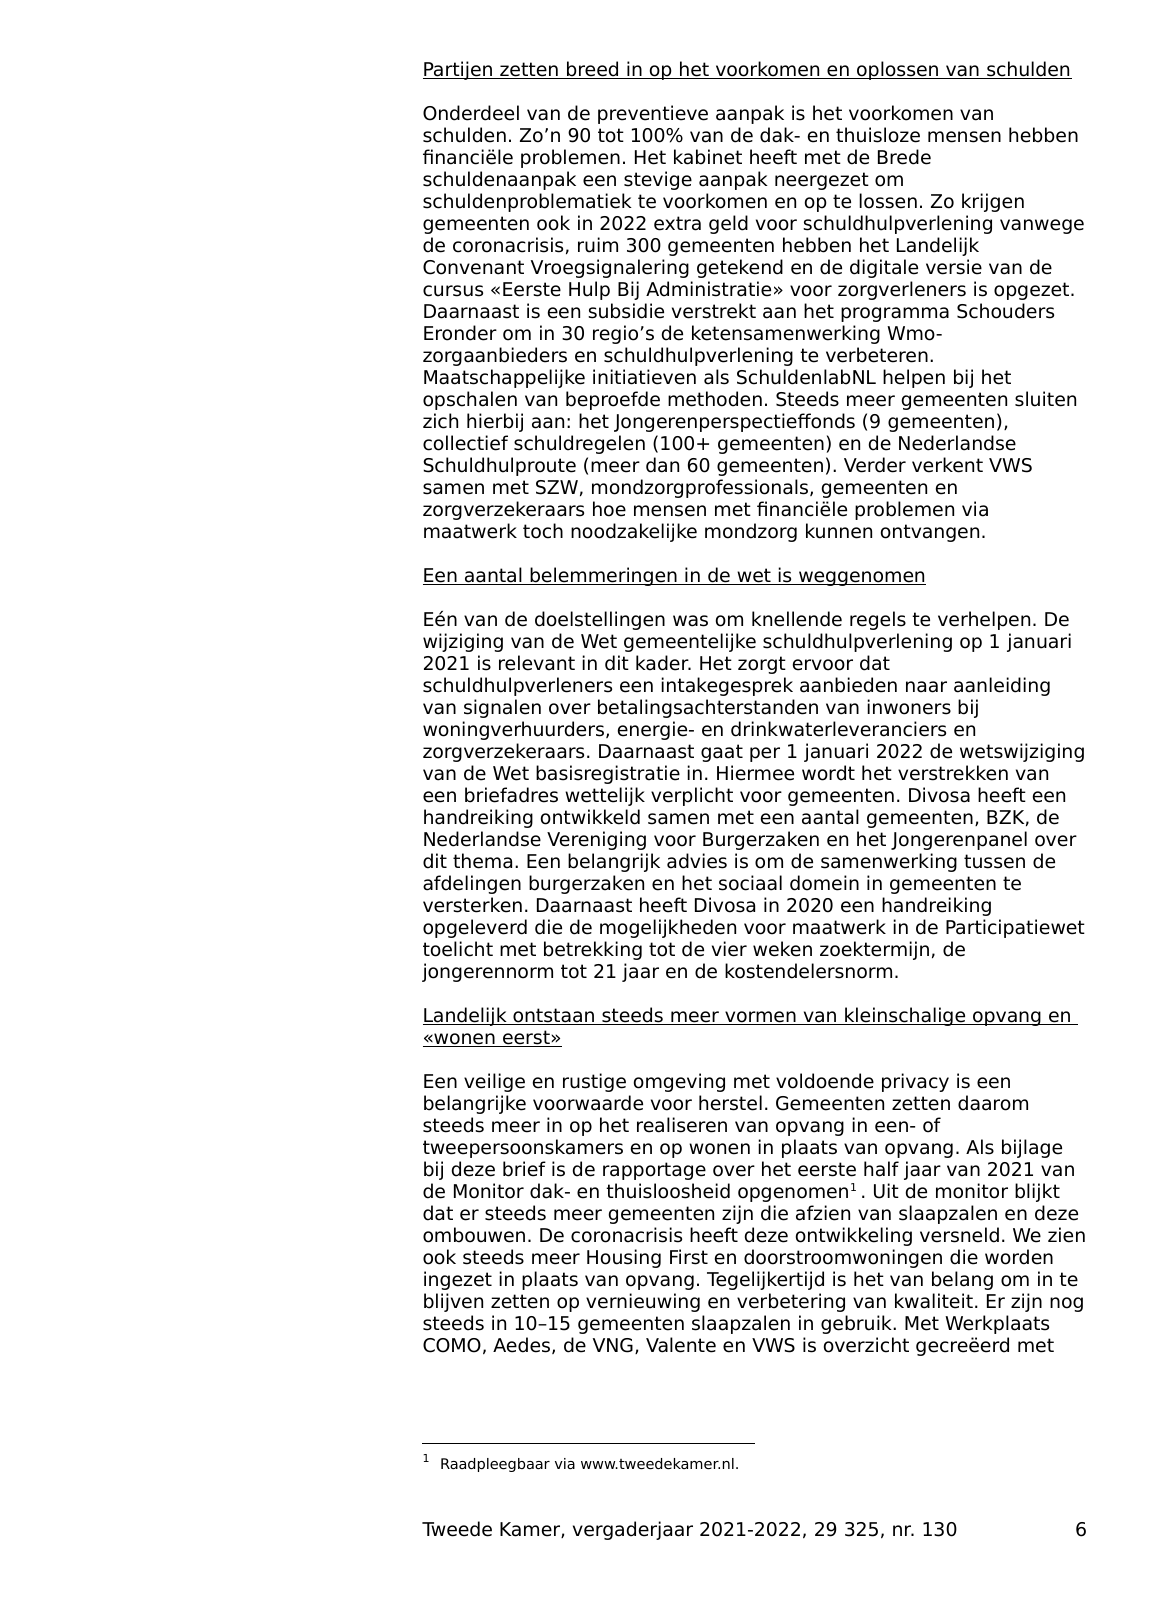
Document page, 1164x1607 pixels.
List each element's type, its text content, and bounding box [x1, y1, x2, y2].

text Een veilige en rustige omgeving met voldoende privacy is een belangrijke voorwaarde voor herstel. Gemeenten zetten daarom steeds meer in op het realiseren van opvang in een- of tweepersoonskamers en op wonen in plaats van opvang. Als bijlage bij deze brief is de rapportage over het eerste half jaar van 2021 van de Monitor dak- en thuisloosheid opgenomen. Uit de monitor blijkt dat er steeds meer gemeenten zijn die afzien van slaapzalen en deze ombouwen. De coronacrisis heeft deze ontwikkeling versneld. We zien ook steeds meer Housing First en doorstroomwoningen die worden ingezet in plaats van opvang. Tegelijkertijd is het van belang om in te blijven zetten op vernieuwing en verbetering van kwaliteit. Er zijn nog steeds in 10–15 gemeenten slaapzalen in gebruik. Met Werkplaats COMO, Aedes, de VNG, Valente en VWS is overzicht gecreëerd met [422, 1071, 1087, 1357]
text Raadpleegbaar via www.tweedekamer.nl. [422, 1452, 1087, 1474]
text Onderdeel van de preventieve aanpak is het voorkomen van schulden. Zo’n 90 tot 100% van de dak- en thuisloze mensen hebben financiële problemen. Het kabinet heeft met de Brede schuldenaanpak een stevige aanpak neergezet om schuldenproblematiek te voorkomen en op te lossen. Zo krijgen gemeenten ook in 2022 extra geld voor schuldhulpverlening vanwege de coronacrisis, ruim 300 gemeenten hebben het Landelijk Convenant Vroegsignalering getekend en de digitale versie van de cursus «Eerste Hulp Bij Administratie» voor zorgverleners is opgezet. Daarnaast is een subsidie verstrekt aan het programma Schouders Eronder om in 30 regio’s de ketensamenwerking Wmo-zorgaanbieders en schuldhulpverlening te verbeteren. Maatschappelijke initiatieven als SchuldenlabNL helpen bij het opschalen van beproefde methoden. Steeds meer gemeenten sluiten zich hierbij aan: het Jongerenperspectieffonds (9 gemeenten), collectief schuldregelen (100+ gemeenten) en de Nederlandse Schuldhulproute (meer dan 60 gemeenten). Verder verkent VWS samen met SZW, mondzorgprofessionals, gemeenten en zorgverzekeraars hoe mensen met financiële problemen via maatwerk toch noodzakelijke mondzorg kunnen ontvangen. [422, 103, 1087, 543]
subtitle Een aantal belemmeringen in de wet is weggenomen [422, 565, 1087, 587]
subtitle Partijen zetten breed in op het voorkomen en oplossen van schulden [422, 59, 1087, 81]
subtitle Landelijk ontstaan steeds meer vormen van kleinschalige opvang en «wonen eerst» [422, 1005, 1087, 1049]
text Eén van de doelstellingen was om knellende regels te verhelpen. De wijziging van de Wet gemeentelijke schuldhulpverlening op 1 januari 2021 is relevant in dit kader. Het zorgt ervoor dat schuldhulpverleners een intakegesprek aanbieden naar aanleiding van signalen over betalingsachterstanden van inwoners bij woningverhuurders, energie- en drinkwaterleveranciers en zorgverzekeraars. Daarnaast gaat per 1 januari 2022 de wetswijziging van de Wet basisregistratie in. Hiermee wordt het verstrekken van een briefadres wettelijk verplicht voor gemeenten. Divosa heeft een handreiking ontwikkeld samen met een aantal gemeenten, BZK, de Nederlandse Vereniging voor Burgerzaken en het Jongerenpanel over dit thema. Een belangrijk advies is om de samenwerking tussen de afdelingen burgerzaken en het sociaal domein in gemeenten te versterken. Daarnaast heeft Divosa in 2020 een handreiking opgeleverd die de mogelijkheden voor maatwerk in de Participatiewet toelicht met betrekking tot de vier weken zoektermijn, de jongerennorm tot 21 jaar en de kostendelersnorm. [422, 609, 1087, 983]
